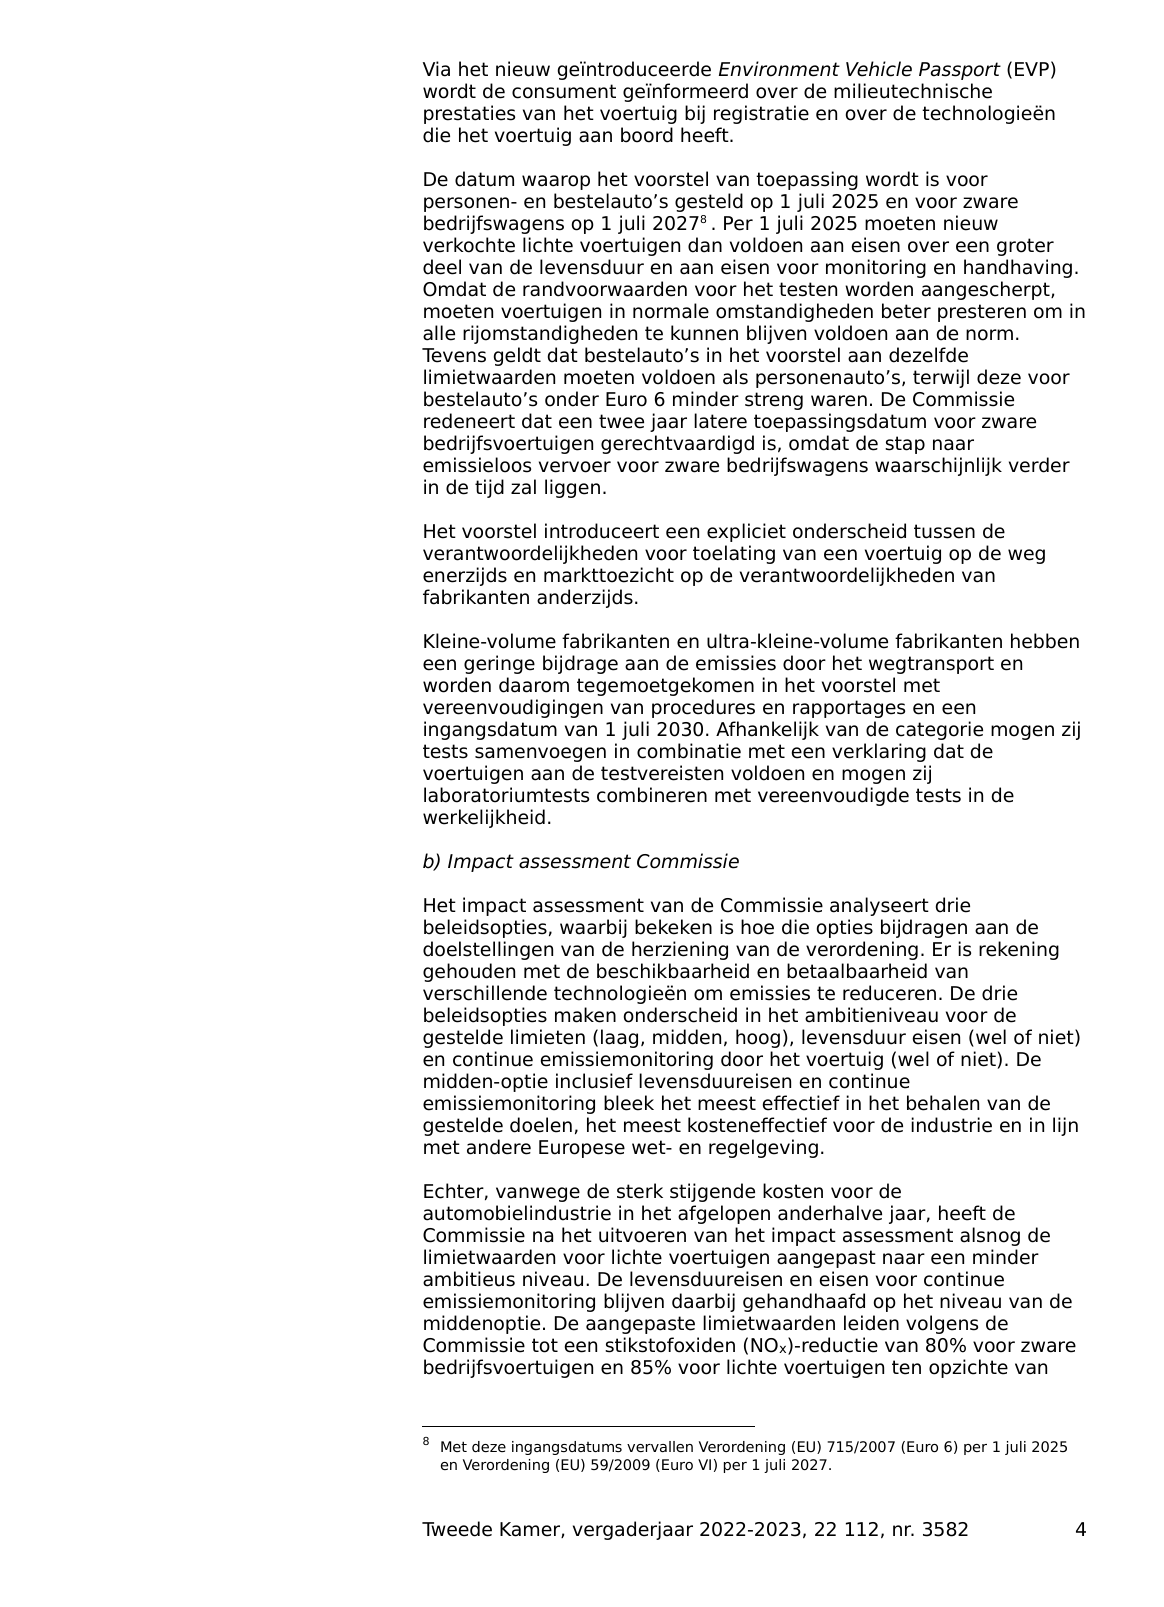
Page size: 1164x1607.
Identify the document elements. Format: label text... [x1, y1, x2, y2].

text Met deze ingangsdatums vervallen Verordening (EU) 715/2007 (Euro 6) per 1 juli 2025 en Verordening (EU) 59/2009 (Euro VI) per 1 juli 2027. [422, 1435, 1087, 1474]
text Kleine-volume fabrikanten en ultra-kleine-volume fabrikanten hebben een geringe bijdrage aan de emissies door het wegtransport en worden daarom tegemoetgekomen in het voorstel met vereenvoudigingen van procedures en rapportages en een ingangsdatum van 1 juli 2030. Afhankelijk van de categorie mogen zij tests samenvoegen in combinatie met een verklaring dat de voertuigen aan de testvereisten voldoen en mogen zij laboratoriumtests combineren met vereenvoudigde tests in de werkelijkheid. [422, 631, 1087, 829]
subtitle b) Impact assessment Commissie [422, 851, 1087, 873]
text Echter, vanwege de sterk stijgende kosten voor de automobielindustrie in het afgelopen anderhalve jaar, heeft de Commissie na het uitvoeren van het impact assessment alsnog de limietwaarden voor lichte voertuigen aangepast naar een minder ambitieus niveau. De levensduureisen en eisen voor continue emissiemonitoring blijven daarbij gehandhaafd op het niveau van de middenoptie. De aangepaste limietwaarden leiden volgens de Commissie tot een stikstofoxiden (NOx)-reductie van 80% voor zware bedrijfsvoertuigen en 85% voor lichte voertuigen ten opzichte van [422, 1181, 1087, 1379]
text De datum waarop het voorstel van toepassing wordt is voor personen- en bestelauto’s gesteld op 1 juli 2025 en voor zware bedrijfswagens op 1 juli 2027. Per 1 juli 2025 moeten nieuw verkochte lichte voertuigen dan voldoen aan eisen over een groter deel van de levensduur en aan eisen voor monitoring en handhaving. Omdat de randvoorwaarden voor het testen worden aangescherpt, moeten voertuigen in normale omstandigheden beter presteren om in alle rijomstandigheden te kunnen blijven voldoen aan de norm. Tevens geldt dat bestelauto’s in het voorstel aan dezelfde limietwaarden moeten voldoen als personenauto’s, terwijl deze voor bestelauto’s onder Euro 6 minder streng waren. De Commissie redeneert dat een twee jaar latere toepassingsdatum voor zware bedrijfsvoertuigen gerechtvaardigd is, omdat de stap naar emissieloos vervoer voor zware bedrijfswagens waarschijnlijk verder in de tijd zal liggen. [422, 169, 1087, 499]
text Het impact assessment van de Commissie analyseert drie beleidsopties, waarbij bekeken is hoe die opties bijdragen aan de doelstellingen van de herziening van de verordening. Er is rekening gehouden met de beschikbaarheid en betaalbaarheid van verschillende technologieën om emissies te reduceren. De drie beleidsopties maken onderscheid in het ambitieniveau voor de gestelde limieten (laag, midden, hoog), levensduur eisen (wel of niet) en continue emissiemonitoring door het voertuig (wel of niet). De midden-optie inclusief levensduureisen en continue emissiemonitoring bleek het meest effectief in het behalen van de gestelde doelen, het meest kosteneffectief voor de industrie en in lijn met andere Europese wet- en regelgeving. [422, 895, 1087, 1159]
text Het voorstel introduceert een expliciet onderscheid tussen de verantwoordelijkheden voor toelating van een voertuig op de weg enerzijds en markttoezicht op de verantwoordelijkheden van fabrikanten anderzijds. [422, 521, 1087, 609]
text Via het nieuw geïntroduceerde Environment Vehicle Passport (EVP) wordt de consument geïnformeerd over de milieutechnische prestaties van het voertuig bij registratie en over de technologieën die het voertuig aan boord heeft. [422, 59, 1087, 147]
